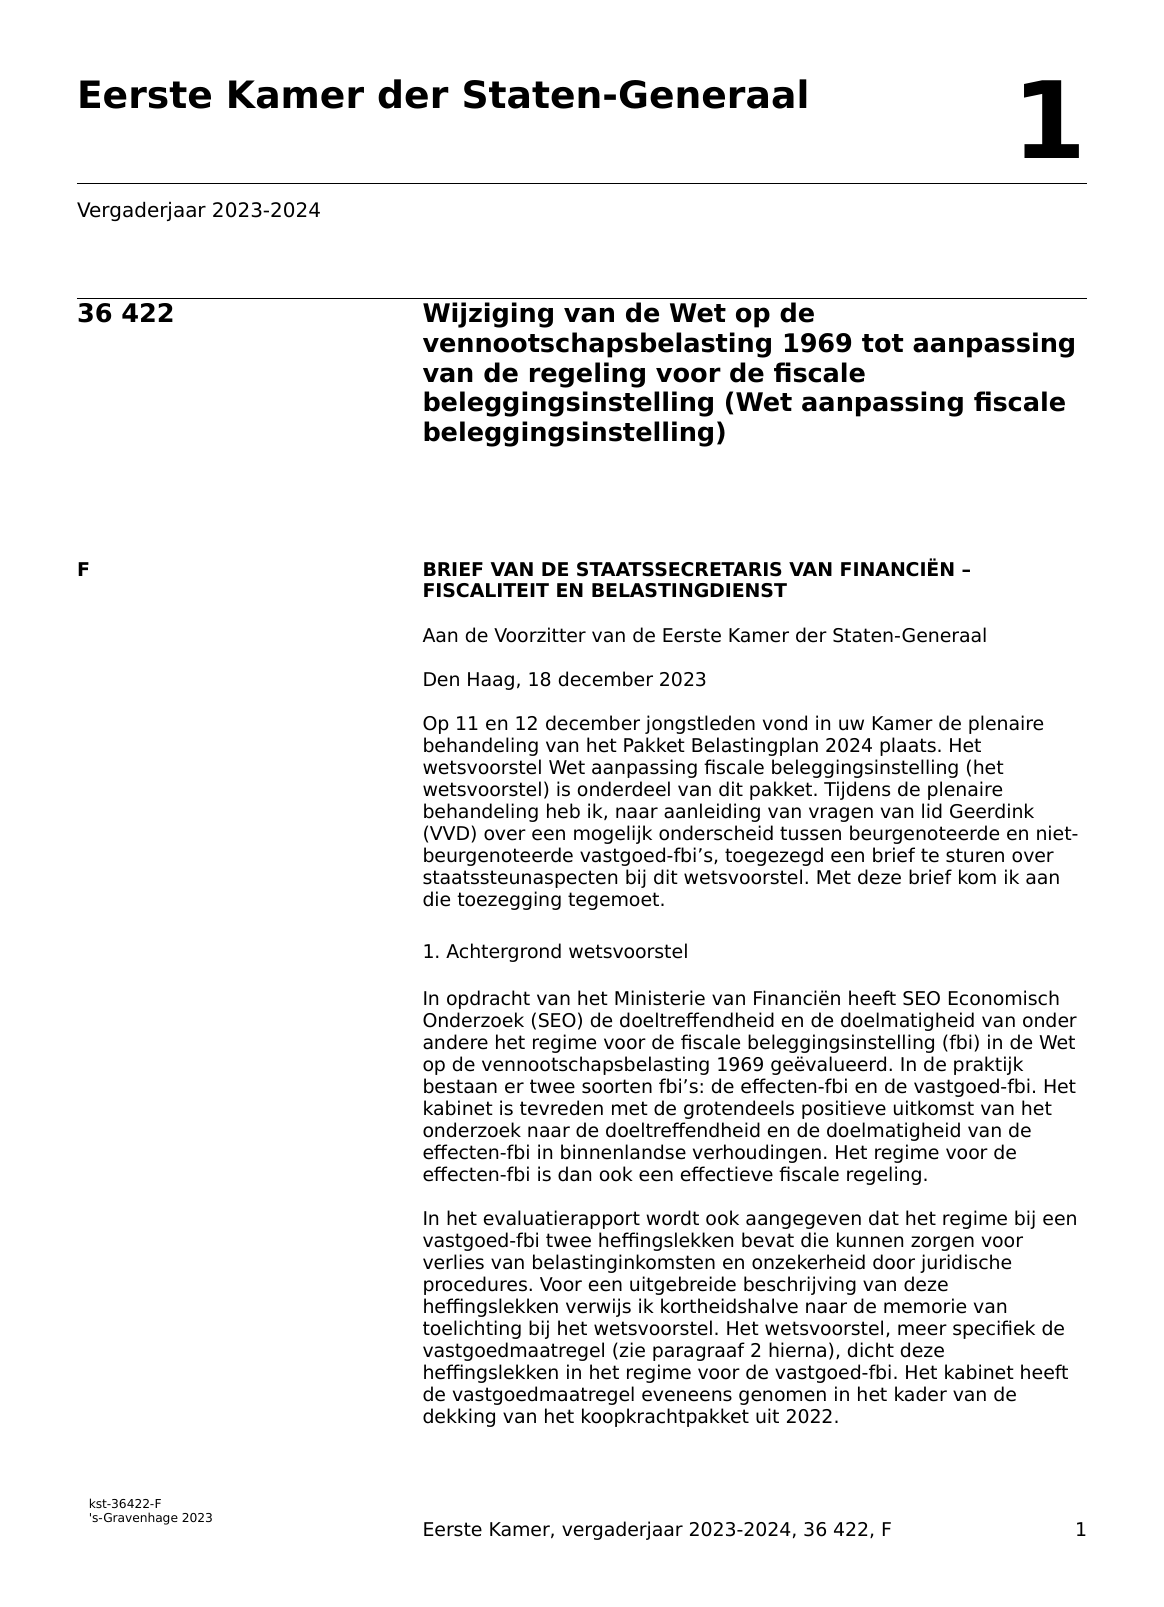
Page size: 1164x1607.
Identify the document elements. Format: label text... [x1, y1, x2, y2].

table_cell Vergaderjaar 2023-2024 [77, 184, 1087, 298]
subtitle F BRIEF VAN DE STAATSSECRETARIS VAN FINANCIËN – FISCALITEIT EN BELASTINGDIENST [77, 558, 1087, 602]
text 's-Gravenhage 2023 [88, 1511, 323, 1525]
text In het evaluatierapport wordt ook aangegeven dat het regime bij een vastgoed-fbi twee heffingslekken bevat die kunnen zorgen voor verlies van belastinginkomsten en onzekerheid door juridische procedures. Voor een uitgebreide beschrijving van deze heffingslekken verwijs ik kortheidshalve naar de memorie van toelichting bij het wetsvoorstel. Het wetsvoorstel, meer specifiek de vastgoedmaatregel (zie paragraaf 2 hierna), dicht deze heffingslekken in het regime voor de vastgoed-fbi. Het kabinet heeft de vastgoedmaatregel eveneens genomen in het kader van de dekking van het koopkrachtpakket uit 2022. [422, 1208, 1087, 1427]
text kst-36422-F [88, 1497, 323, 1511]
table_header 1 [886, 59, 1087, 183]
table_header Eerste Kamer der Staten-Generaal [77, 59, 886, 183]
text Op 11 en 12 december jongstleden vond in uw Kamer de plenaire behandeling van het Pakket Belastingplan 2024 plaats. Het wetsvoorstel Wet aanpassing fiscale beleggingsinstelling (het wetsvoorstel) is onderdeel van dit pakket. Tijdens de plenaire behandeling heb ik, naar aanleiding van vragen van lid Geerdink (VVD) over een mogelijk onderscheid tussen beurgenoteerde en niet-beurgenoteerde vastgoed-fbi’s, toegezegd een brief te sturen over staatssteunaspecten bij dit wetsvoorstel. Met deze brief kom ik aan die toezegging tegemoet. [422, 713, 1087, 911]
text Den Haag, 18 december 2023 [422, 669, 1087, 691]
text Aan de Voorzitter van de Eerste Kamer der Staten-Generaal [422, 624, 1087, 647]
subtitle 36 422 Wijziging van de Wet op de vennootschapsbelasting 1969 tot aanpassing van de regeling voor de fiscale beleggingsinstelling (Wet aanpassing fiscale beleggingsinstelling) [77, 299, 1087, 447]
subtitle 1. Achtergrond wetsvoorstel [422, 941, 1087, 963]
text In opdracht van het Ministerie van Financiën heeft SEO Economisch Onderzoek (SEO) de doeltreffendheid en de doelmatigheid van onder andere het regime voor de fiscale beleggingsinstelling (fbi) in de Wet op de vennootschapsbelasting 1969 geëvalueerd. In de praktijk bestaan er twee soorten fbi’s: de effecten-fbi en de vastgoed-fbi. Het kabinet is tevreden met de grotendeels positieve uitkomst van het onderzoek naar de doeltreffendheid en de doelmatigheid van de effecten-fbi in binnenlandse verhoudingen. Het regime voor de effecten-fbi is dan ook een effectieve fiscale regeling. [422, 988, 1087, 1186]
